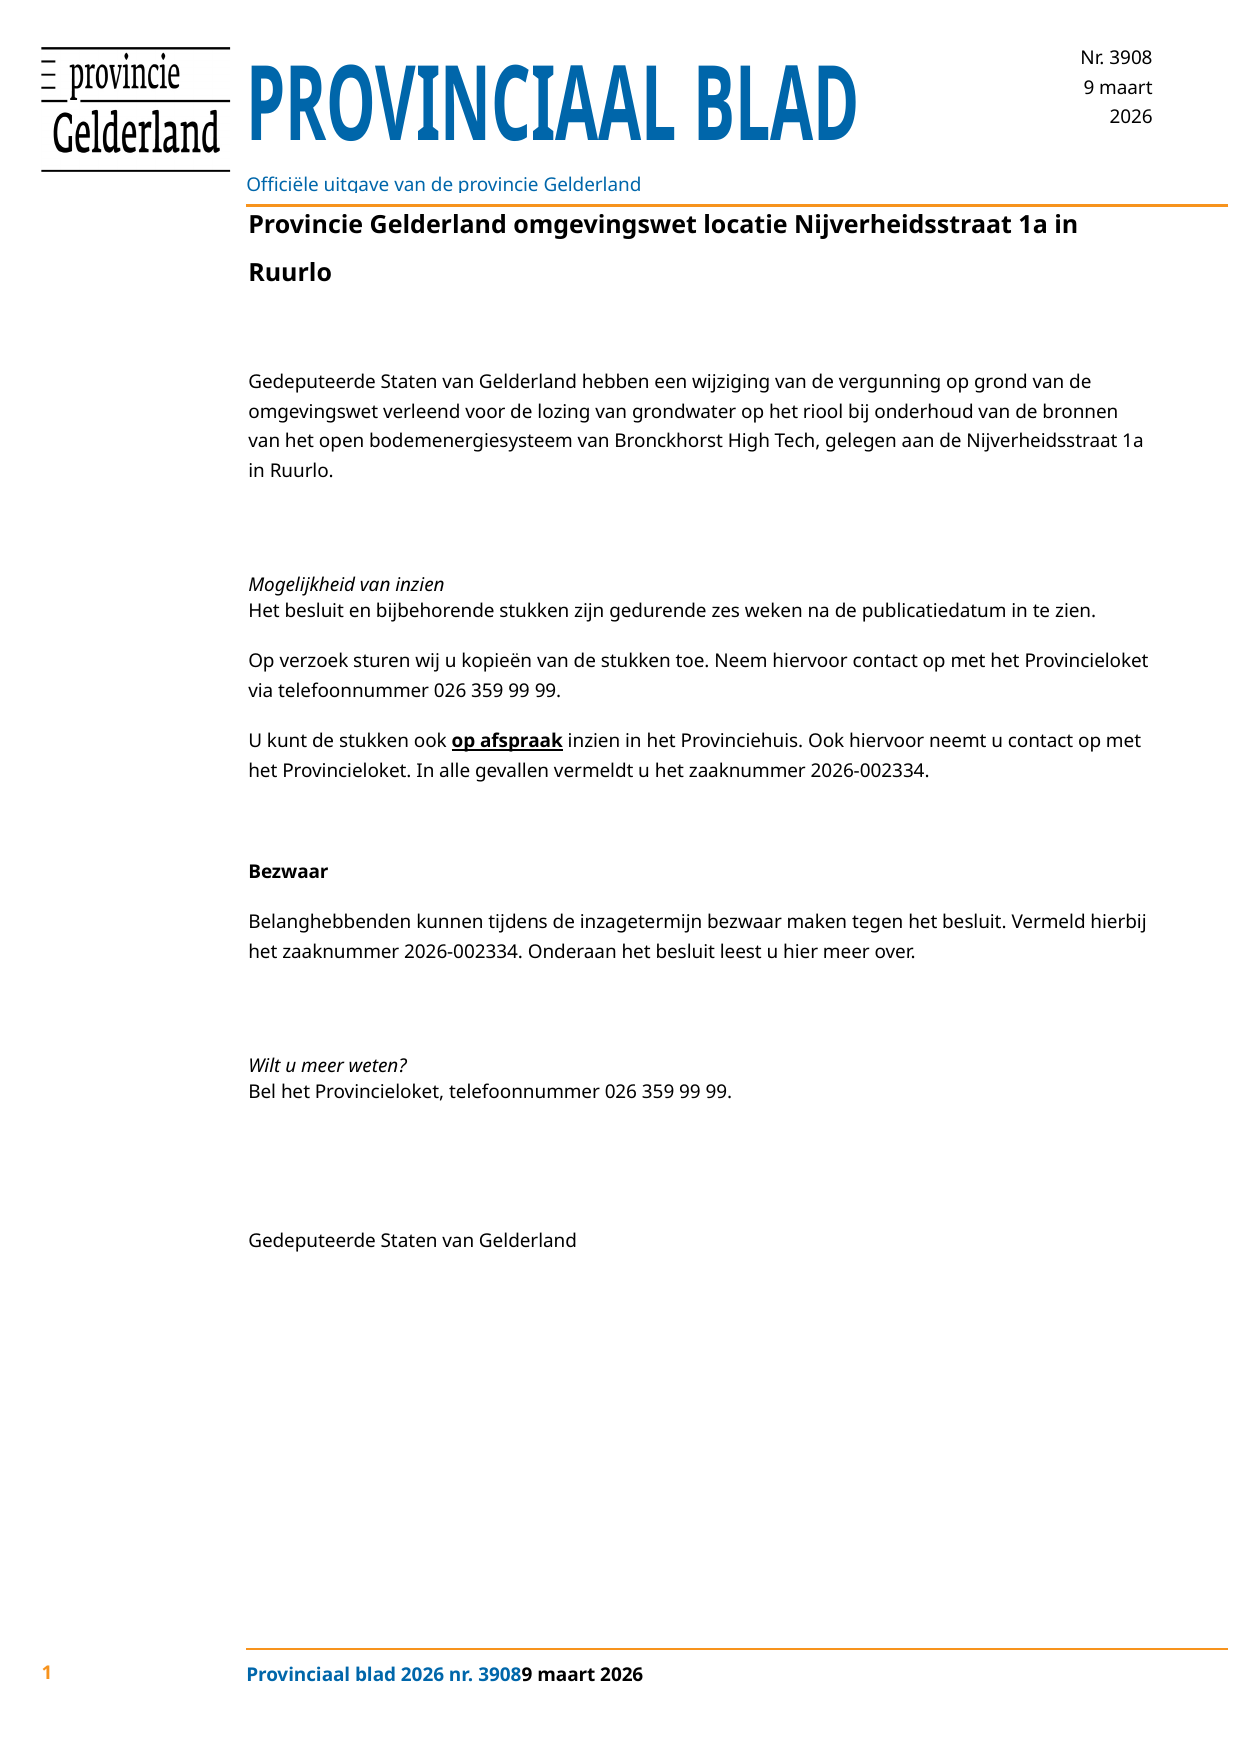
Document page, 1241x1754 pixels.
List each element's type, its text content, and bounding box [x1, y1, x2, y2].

text Wilt u meer weten? [248, 1052, 1152, 1078]
picture [41, 47, 231, 172]
text U kunt de stukken ook op afspraak inzien in het Provinciehuis. Ook hiervoor neemt u contact op met het Provincieloket. In alle gevallen vermeldt u het zaaknummer 2026-002334. [248, 728, 1152, 783]
text Gedeputeerde Staten van Gelderland [248, 1227, 1152, 1252]
text Mogelijkheid van inzien [248, 571, 1152, 597]
text Bezwaar [248, 858, 1152, 884]
text Bel het Provincieloket, telefoonnummer 026 359 99 99. [248, 1078, 1152, 1104]
text Belanghebbenden kunnen tijdens de inzagetermijn bezwaar maken tegen het besluit. Vermeld hierbij het zaaknummer 2026-002334. Onderaan het besluit leest u hier meer over. [248, 908, 1152, 964]
text Op verzoek sturen wij u kopieën van de stukken toe. Neem hiervoor contact op met het Provincieloket via telefoonnummer 026 359 99 99. [248, 648, 1152, 703]
text Provincie Gelderland omgevingswet locatie Nijverheidsstraat 1a in Ruurlo [248, 207, 1152, 288]
text Het besluit en bijbehorende stukken zijn gedurende zes weken na de publicatiedatum in te zien. [248, 597, 1152, 623]
text Gedeputeerde Staten van Gelderland hebben een wijziging van de vergunning op grond van de omgevingswet verleend voor de lozing van grondwater op het riool bij onderhoud van de bronnen van het open bodemenergiesysteem van Bronckhorst High Tech, gelegen aan de Nijverheidsstraat 1a in Ruurlo. [248, 368, 1152, 483]
